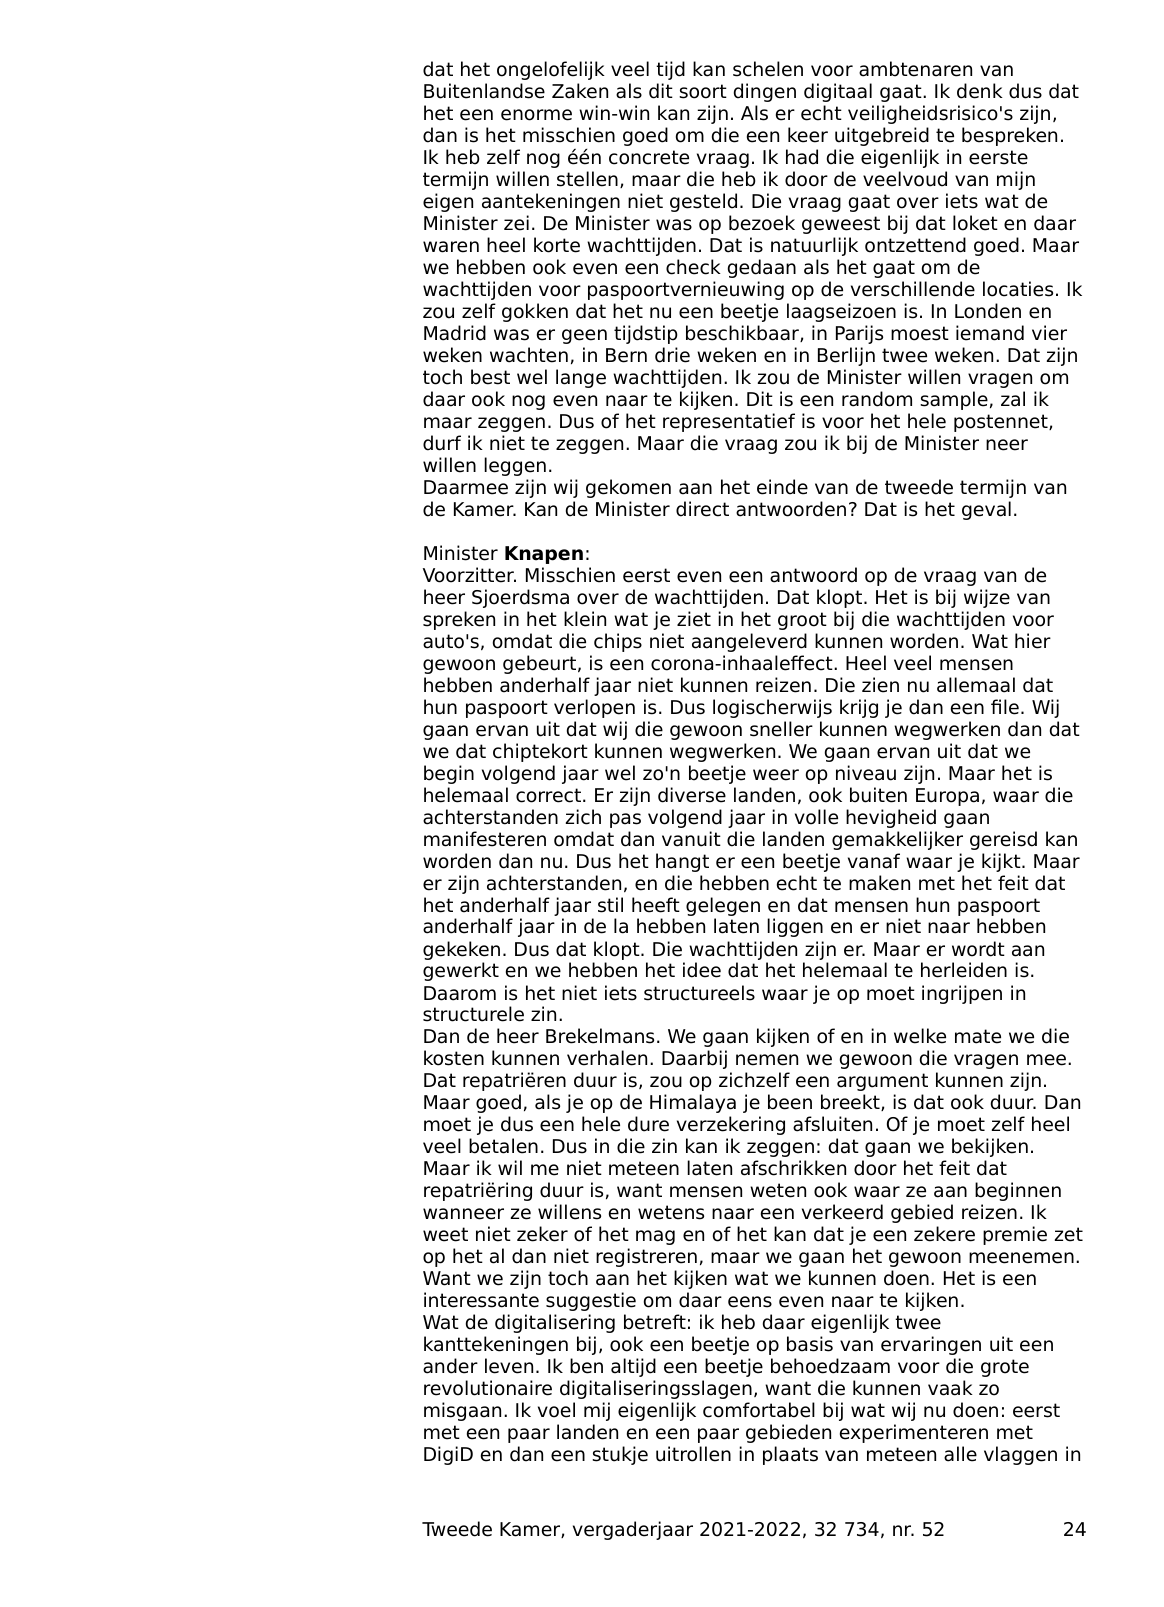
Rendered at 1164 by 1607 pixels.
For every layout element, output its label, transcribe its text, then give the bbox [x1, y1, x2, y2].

text Voorzitter. Misschien eerst even een antwoord op de vraag van de heer Sjoerdsma over de wachttijden. Dat klopt. Het is bij wijze van spreken in het klein wat je ziet in het groot bij die wachttijden voor auto's, omdat die chips niet aangeleverd kunnen worden. Wat hier gewoon gebeurt, is een corona-inhaaleffect. Heel veel mensen hebben anderhalf jaar niet kunnen reizen. Die zien nu allemaal dat hun paspoort verlopen is. Dus logischerwijs krijg je dan een file. Wij gaan ervan uit dat wij die gewoon sneller kunnen wegwerken dan dat we dat chiptekort kunnen wegwerken. We gaan ervan uit dat we begin volgend jaar wel zo'n beetje weer op niveau zijn. Maar het is helemaal correct. Er zijn diverse landen, ook buiten Europa, waar die achterstanden zich pas volgend jaar in volle hevigheid gaan manifesteren omdat dan vanuit die landen gemakkelijker gereisd kan worden dan nu. Dus het hangt er een beetje vanaf waar je kijkt. Maar er zijn achterstanden, en die hebben echt te maken met het feit dat het anderhalf jaar stil heeft gelegen en dat mensen hun paspoort anderhalf jaar in de la hebben laten liggen en er niet naar hebben gekeken. Dus dat klopt. Die wachttijden zijn er. Maar er wordt aan gewerkt en we hebben het idee dat het helemaal te herleiden is. Daarom is het niet iets structureels waar je op moet ingrijpen in structurele zin. [422, 565, 1087, 1026]
text Ik heb zelf nog één concrete vraag. Ik had die eigenlijk in eerste termijn willen stellen, maar die heb ik door de veelvoud van mijn eigen aantekeningen niet gesteld. Die vraag gaat over iets wat de Minister zei. De Minister was op bezoek geweest bij dat loket en daar waren heel korte wachttijden. Dat is natuurlijk ontzettend goed. Maar we hebben ook even een check gedaan als het gaat om de wachttijden voor paspoortvernieuwing op de verschillende locaties. Ik zou zelf gokken dat het nu een beetje laagseizoen is. In Londen en Madrid was er geen tijdstip beschikbaar, in Parijs moest iemand vier weken wachten, in Bern drie weken en in Berlijn twee weken. Dat zijn toch best wel lange wachttijden. Ik zou de Minister willen vragen om daar ook nog even naar te kijken. Dit is een random sample, zal ik maar zeggen. Dus of het representatief is voor het hele postennet, durf ik niet te zeggen. Maar die vraag zou ik bij de Minister neer willen leggen. [422, 147, 1087, 477]
text Wat de digitalisering betreft: ik heb daar eigenlijk twee kanttekeningen bij, ook een beetje op basis van ervaringen uit een ander leven. Ik ben altijd een beetje behoedzaam voor die grote revolutionaire digitaliseringsslagen, want die kunnen vaak zo misgaan. Ik voel mij eigenlijk comfortabel bij wat wij nu doen: eerst met een paar landen en een paar gebieden experimenteren met DigiD en dan een stukje uitrollen in plaats van meteen alle vlaggen in [422, 1312, 1087, 1466]
text Daarmee zijn wij gekomen aan het einde van de tweede termijn van de Kamer. Kan de Minister direct antwoorden? Dat is het geval. [422, 477, 1087, 521]
text Minister Knapen: [422, 543, 1087, 565]
text Dan de heer Brekelmans. We gaan kijken of en in welke mate we die kosten kunnen verhalen. Daarbij nemen we gewoon die vragen mee. Dat repatriëren duur is, zou op zichzelf een argument kunnen zijn. Maar goed, als je op de Himalaya je been breekt, is dat ook duur. Dan moet je dus een hele dure verzekering afsluiten. Of je moet zelf heel veel betalen. Dus in die zin kan ik zeggen: dat gaan we bekijken. Maar ik wil me niet meteen laten afschrikken door het feit dat repatriëring duur is, want mensen weten ook waar ze aan beginnen wanneer ze willens en wetens naar een verkeerd gebied reizen. Ik weet niet zeker of het mag en of het kan dat je een zekere premie zet op het al dan niet registreren, maar we gaan het gewoon meenemen. Want we zijn toch aan het kijken wat we kunnen doen. Het is een interessante suggestie om daar eens even naar te kijken. [422, 1026, 1087, 1312]
text dat het ongelofelijk veel tijd kan schelen voor ambtenaren van Buitenlandse Zaken als dit soort dingen digitaal gaat. Ik denk dus dat het een enorme win-win kan zijn. Als er echt veiligheidsrisico's zijn, dan is het misschien goed om die een keer uitgebreid te bespreken. [422, 59, 1087, 147]
